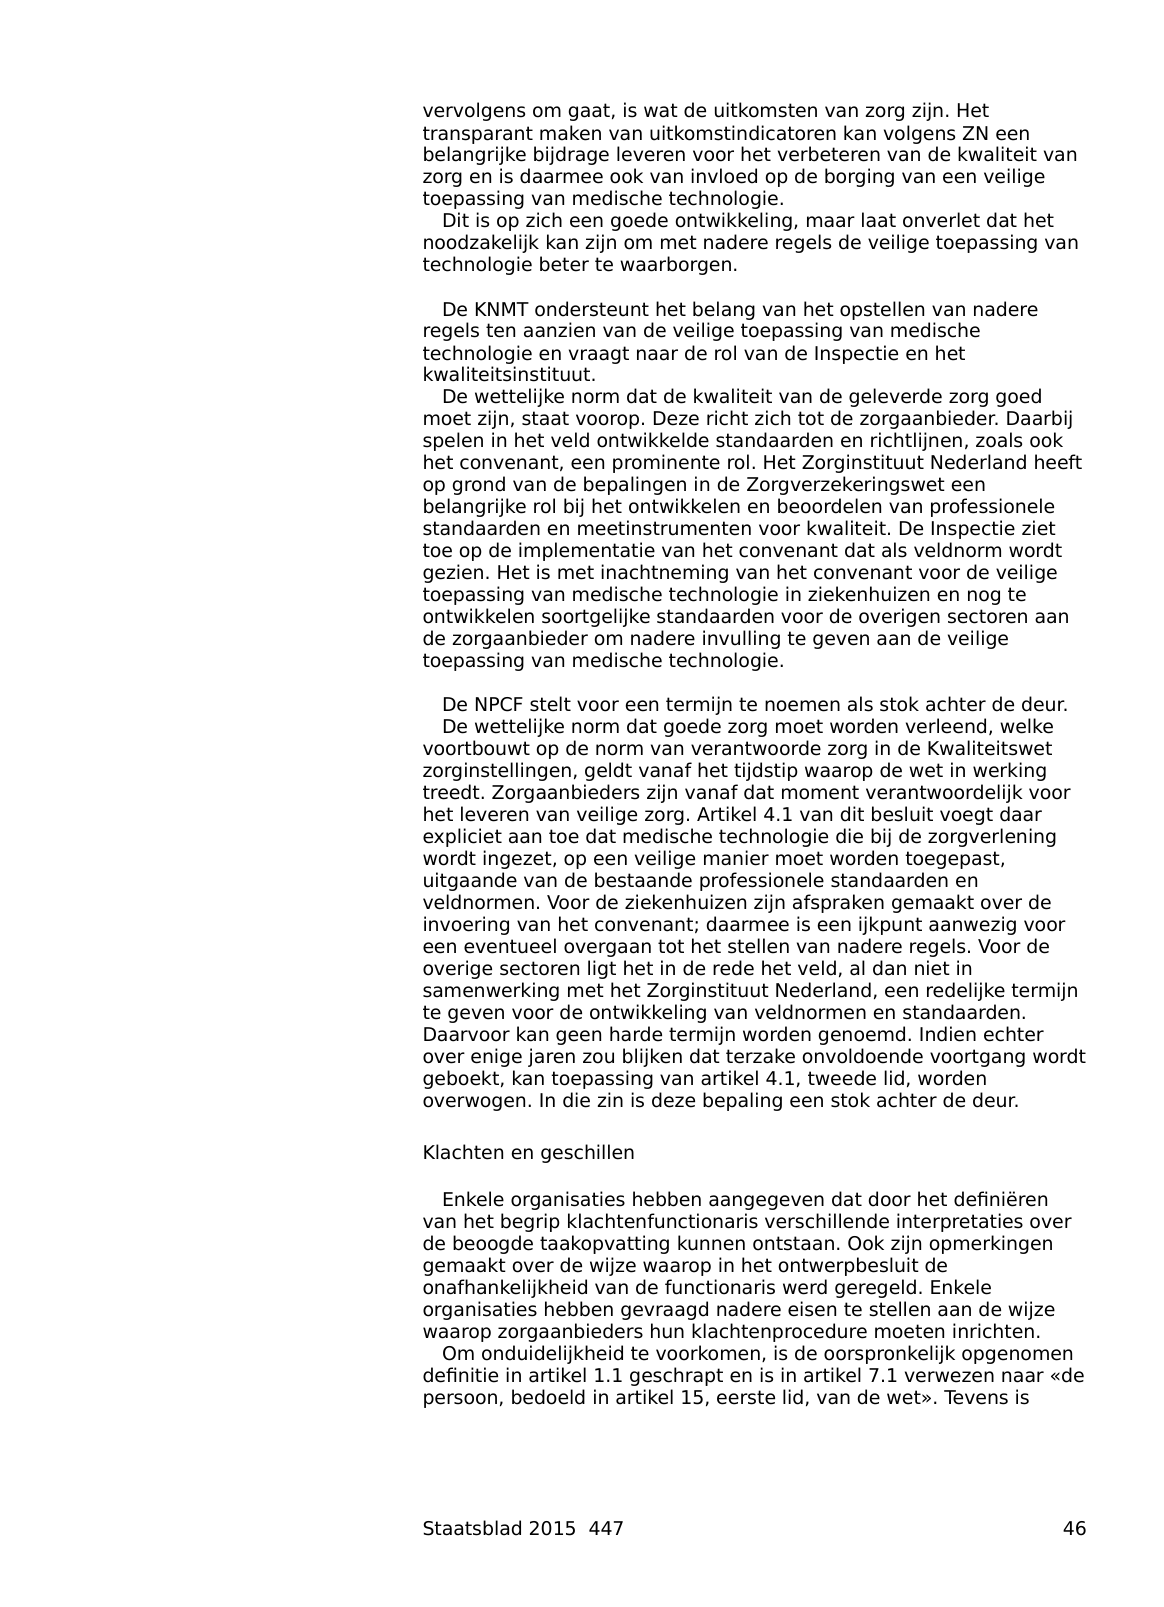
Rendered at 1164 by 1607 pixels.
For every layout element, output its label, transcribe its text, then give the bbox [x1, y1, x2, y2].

text Dit is op zich een goede ontwikkeling, maar laat onverlet dat het noodzakelijk kan zijn om met nadere regels de veilige toepassing van technologie beter te waarborgen. [422, 210, 1087, 276]
text Enkele organisaties hebben aangegeven dat door het definiëren van het begrip klachtenfunctionaris verschillende interpretaties over de beoogde taakopvatting kunnen ontstaan. Ook zijn opmerkingen gemaakt over de wijze waarop in het ontwerpbesluit de onafhankelijkheid van de functionaris werd geregeld. Enkele organisaties hebben gevraagd nadere eisen te stellen aan de wijze waarop zorgaanbieders hun klachtenprocedure moeten inrichten. [422, 1189, 1087, 1343]
text De NPCF stelt voor een termijn te noemen als stok achter de deur. [422, 694, 1087, 716]
text De wettelijke norm dat goede zorg moet worden verleend, welke voortbouwt op de norm van verantwoorde zorg in de Kwaliteitswet zorginstellingen, geldt vanaf het tijdstip waarop de wet in werking treedt. Zorgaanbieders zijn vanaf dat moment verantwoordelijk voor het leveren van veilige zorg. Artikel 4.1 van dit besluit voegt daar expliciet aan toe dat medische technologie die bij de zorgverlening wordt ingezet, op een veilige manier moet worden toegepast, uitgaande van de bestaande professionele standaarden en veldnormen. Voor de ziekenhuizen zijn afspraken gemaakt over de invoering van het convenant; daarmee is een ijkpunt aanwezig voor een eventueel overgaan tot het stellen van nadere regels. Voor de overige sectoren ligt het in de rede het veld, al dan niet in samenwerking met het Zorginstituut Nederland, een redelijke termijn te geven voor de ontwikkeling van veldnormen en standaarden. Daarvoor kan geen harde termijn worden genoemd. Indien echter over enige jaren zou blijken dat terzake onvoldoende voortgang wordt geboekt, kan toepassing van artikel 4.1, tweede lid, worden overwogen. In die zin is deze bepaling een stok achter de deur. [422, 716, 1087, 1112]
text De KNMT ondersteunt het belang van het opstellen van nadere regels ten aanzien van de veilige toepassing van medische technologie en vraagt naar de rol van de Inspectie en het kwaliteitsinstituut. [422, 298, 1087, 386]
subtitle Klachten en geschillen [422, 1142, 1087, 1164]
text vervolgens om gaat, is wat de uitkomsten van zorg zijn. Het transparant maken van uitkomstindicatoren kan volgens ZN een belangrijke bijdrage leveren voor het verbeteren van de kwaliteit van zorg en is daarmee ook van invloed op de borging van een veilige toepassing van medische technologie. [422, 100, 1087, 210]
text De wettelijke norm dat de kwaliteit van de geleverde zorg goed moet zijn, staat voorop. Deze richt zich tot de zorgaanbieder. Daarbij spelen in het veld ontwikkelde standaarden en richtlijnen, zoals ook het convenant, een prominente rol. Het Zorginstituut Nederland heeft op grond van de bepalingen in de Zorgverzekeringswet een belangrijke rol bij het ontwikkelen en beoordelen van professionele standaarden en meetinstrumenten voor kwaliteit. De Inspectie ziet toe op de implementatie van het convenant dat als veldnorm wordt gezien. Het is met inachtneming van het convenant voor de veilige toepassing van medische technologie in ziekenhuizen en nog te ontwikkelen soortgelijke standaarden voor de overigen sectoren aan de zorgaanbieder om nadere invulling te geven aan de veilige toepassing van medische technologie. [422, 386, 1087, 672]
text Om onduidelijkheid te voorkomen, is de oorspronkelijk opgenomen definitie in artikel 1.1 geschrapt en is in artikel 7.1 verwezen naar «de persoon, bedoeld in artikel 15, eerste lid, van de wet». Tevens is [422, 1343, 1087, 1409]
